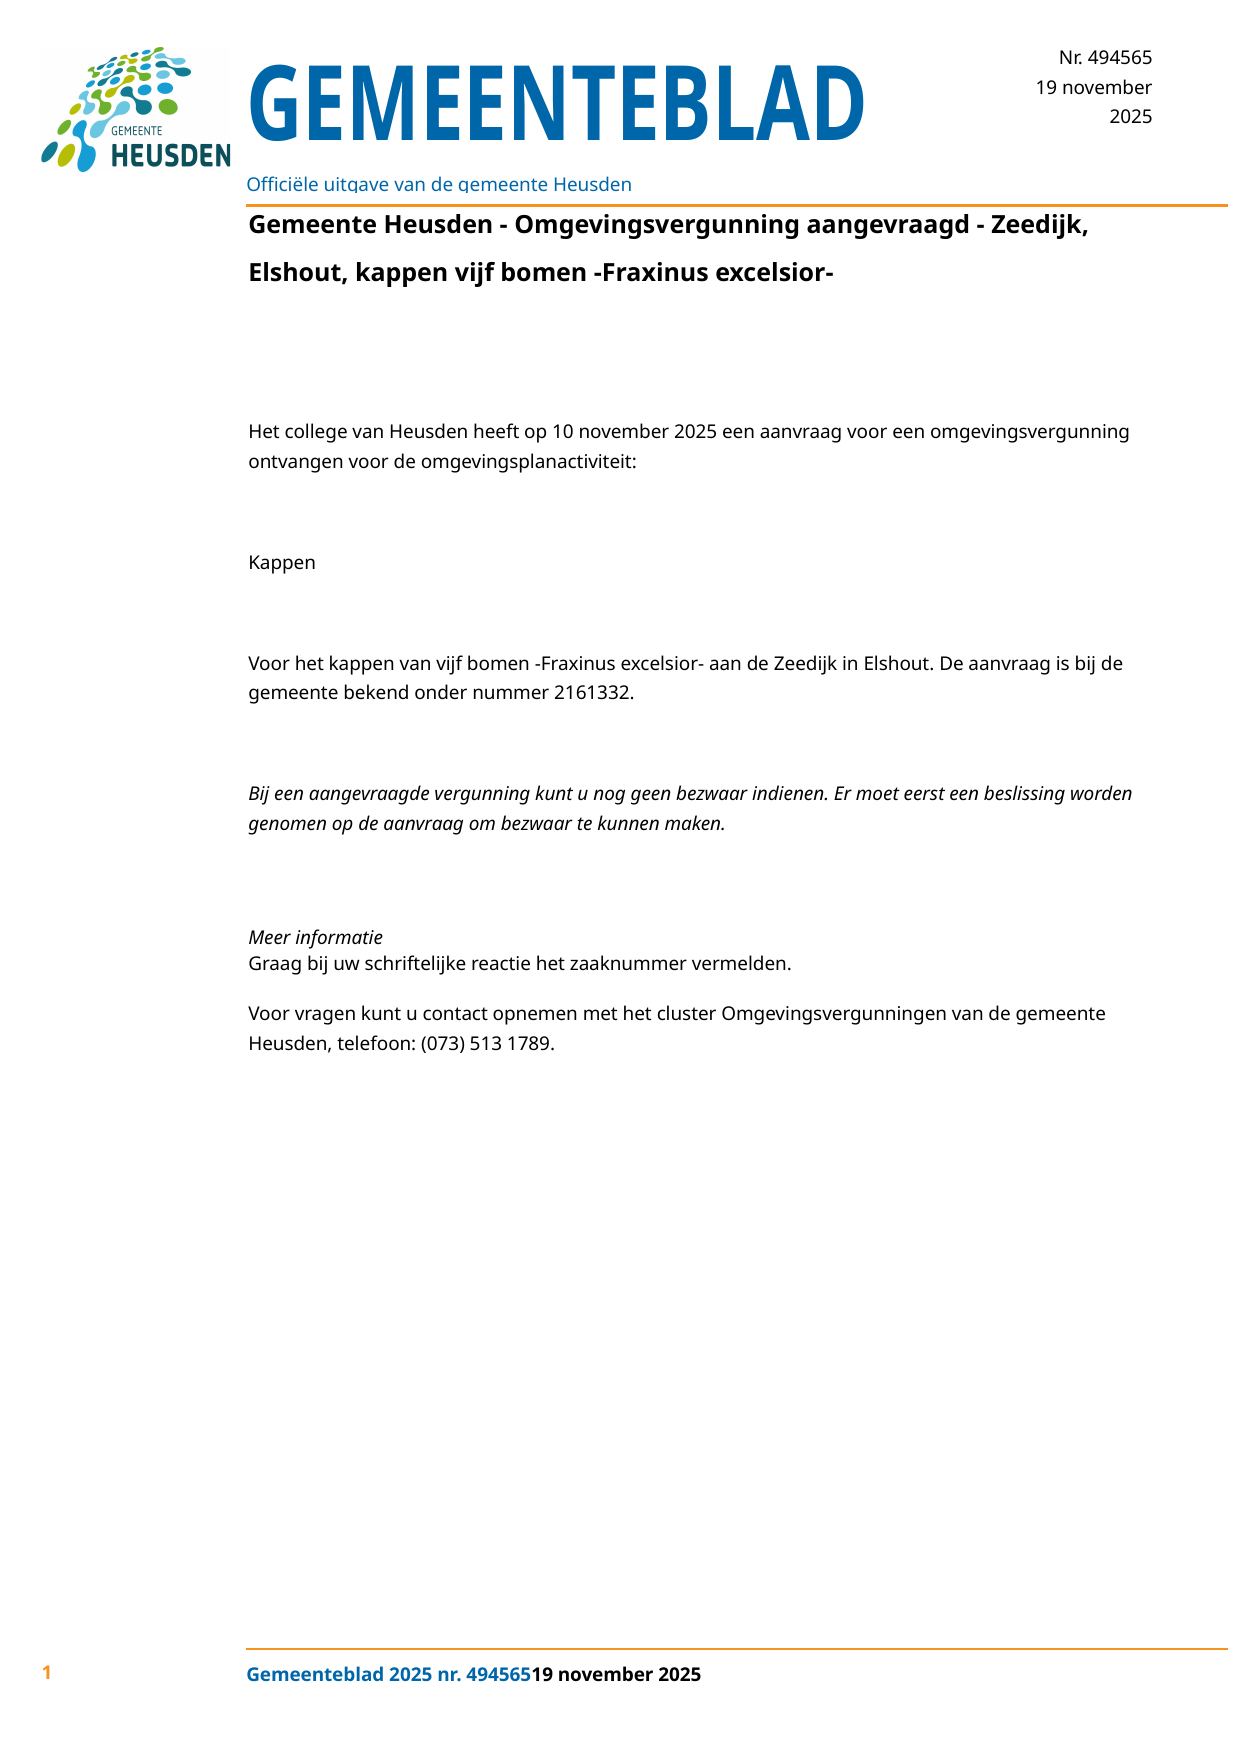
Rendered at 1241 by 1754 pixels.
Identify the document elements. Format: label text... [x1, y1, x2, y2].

text Het college van Heusden heeft op 10 november 2025 een aanvraag voor een omgevingsvergunning ontvangen voor de omgevingsplanactiviteit: [248, 419, 1152, 474]
text Meer informatie [248, 924, 1152, 950]
text Graag bij uw schriftelijke reactie het zaaknummer vermelden. [248, 950, 1152, 976]
picture [41, 47, 231, 172]
text Kappen [248, 549, 1152, 575]
text Bij een aangevraagde vergunning kunt u nog geen bezwaar indienen. Er moet eerst een beslissing worden genomen op de aanvraag om bezwaar te kunnen maken. [248, 780, 1152, 836]
text Gemeente Heusden - Omgevingsvergunning aangevraagd - Zeedijk, Elshout, kappen vijf bomen -Fraxinus excelsior- [248, 207, 1152, 288]
text Voor vragen kunt u contact opnemen met het cluster Omgevingsvergunningen van de gemeente Heusden, telefoon: (073) 513 1789. [248, 1001, 1152, 1056]
text Voor het kappen van vijf bomen -Fraxinus excelsior- aan de Zeedijk in Elshout. De aanvraag is bij de gemeente bekend onder nummer 2161332. [248, 650, 1152, 705]
